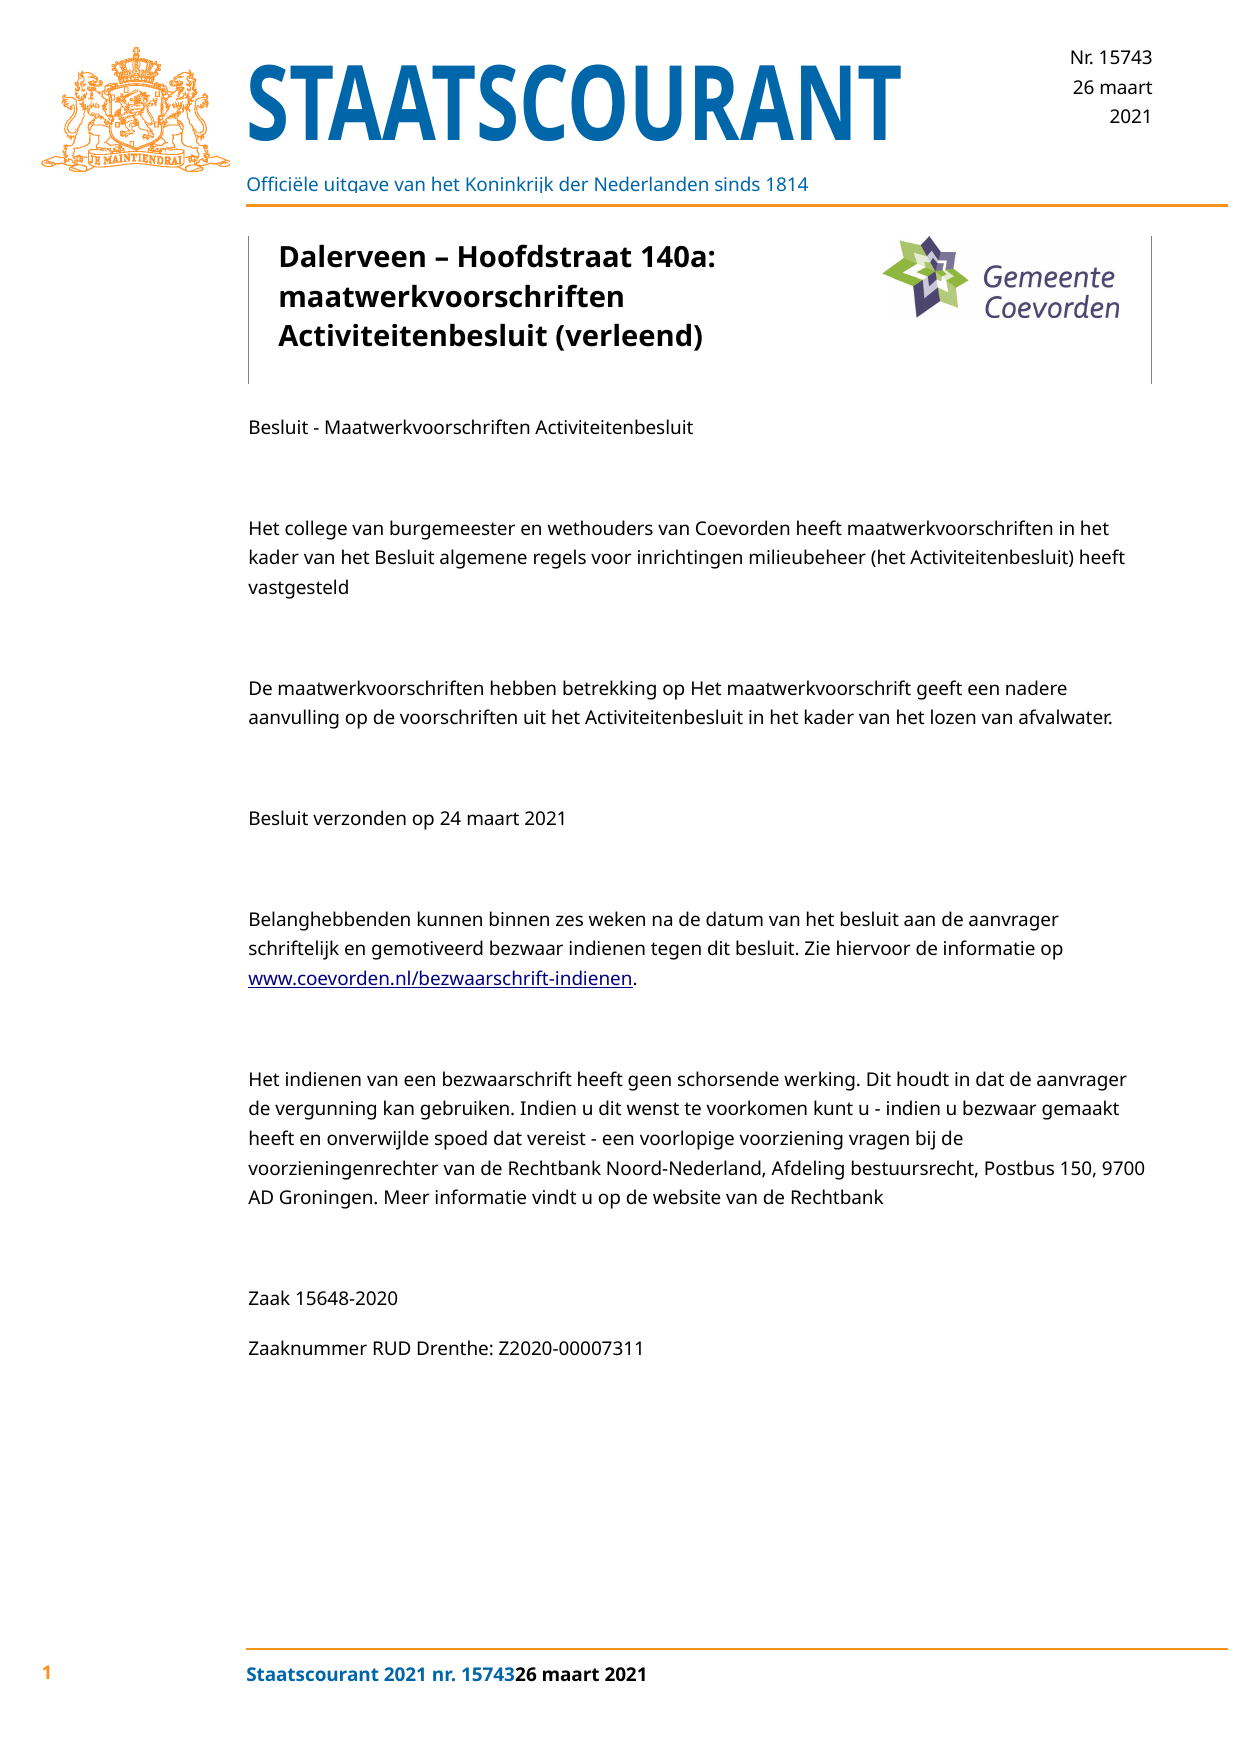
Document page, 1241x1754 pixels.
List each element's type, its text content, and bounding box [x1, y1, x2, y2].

text Besluit - Maatwerkvoorschriften Activiteitenbesluit [248, 414, 1152, 440]
text Het indienen van een bezwaarschrift heeft geen schorsende werking. Dit houdt in dat de aanvrager de vergunning kan gebruiken. Indien u dit wenst te voorkomen kunt u - indien u bezwaar gemaakt heeft en onverwijlde spoed dat vereist - een voorlopige voorziening vragen bij de voorzieningenrechter van de Rechtbank Noord-Nederland, Afdeling bestuursrecht, Postbus 150, 9700 AD Groningen. Meer informatie vindt u op de website van de Rechtbank [248, 1066, 1152, 1210]
text Het college van burgemeester en wethouders van Coevorden heeft maatwerkvoorschriften in het kader van het Besluit algemene regels voor inrichtingen milieubeheer (het Activiteitenbesluit) heeft vastgesteld [248, 515, 1152, 600]
picture [882, 236, 1119, 318]
text De maatwerkvoorschriften hebben betrekking op Het maatwerkvoorschrift geeft een nadere aanvulling op de voorschriften uit het Activiteitenbesluit in het kader van het lozen van afvalwater. [248, 675, 1152, 730]
text Zaak 15648-2020 [248, 1285, 1152, 1311]
text Besluit verzonden op 24 maart 2021 [248, 805, 1152, 831]
table_header [850, 236, 1151, 384]
picture [41, 47, 231, 172]
text Zaaknummer RUD Drenthe: Z2020-00007311 [248, 1336, 1152, 1361]
table_header Dalerveen – Hoofdstraat 140a: maatwerkvoorschriften Activiteitenbesluit (verleend) [249, 236, 850, 384]
text Belanghebbenden kunnen binnen zes weken na de datum van het besluit aan de aanvrager schriftelijk en gemotiveerd bezwaar indienen tegen dit besluit. Zie hiervoor de informatie op www.coevorden.nl/bezwaarschrift-indienen. [248, 906, 1152, 991]
